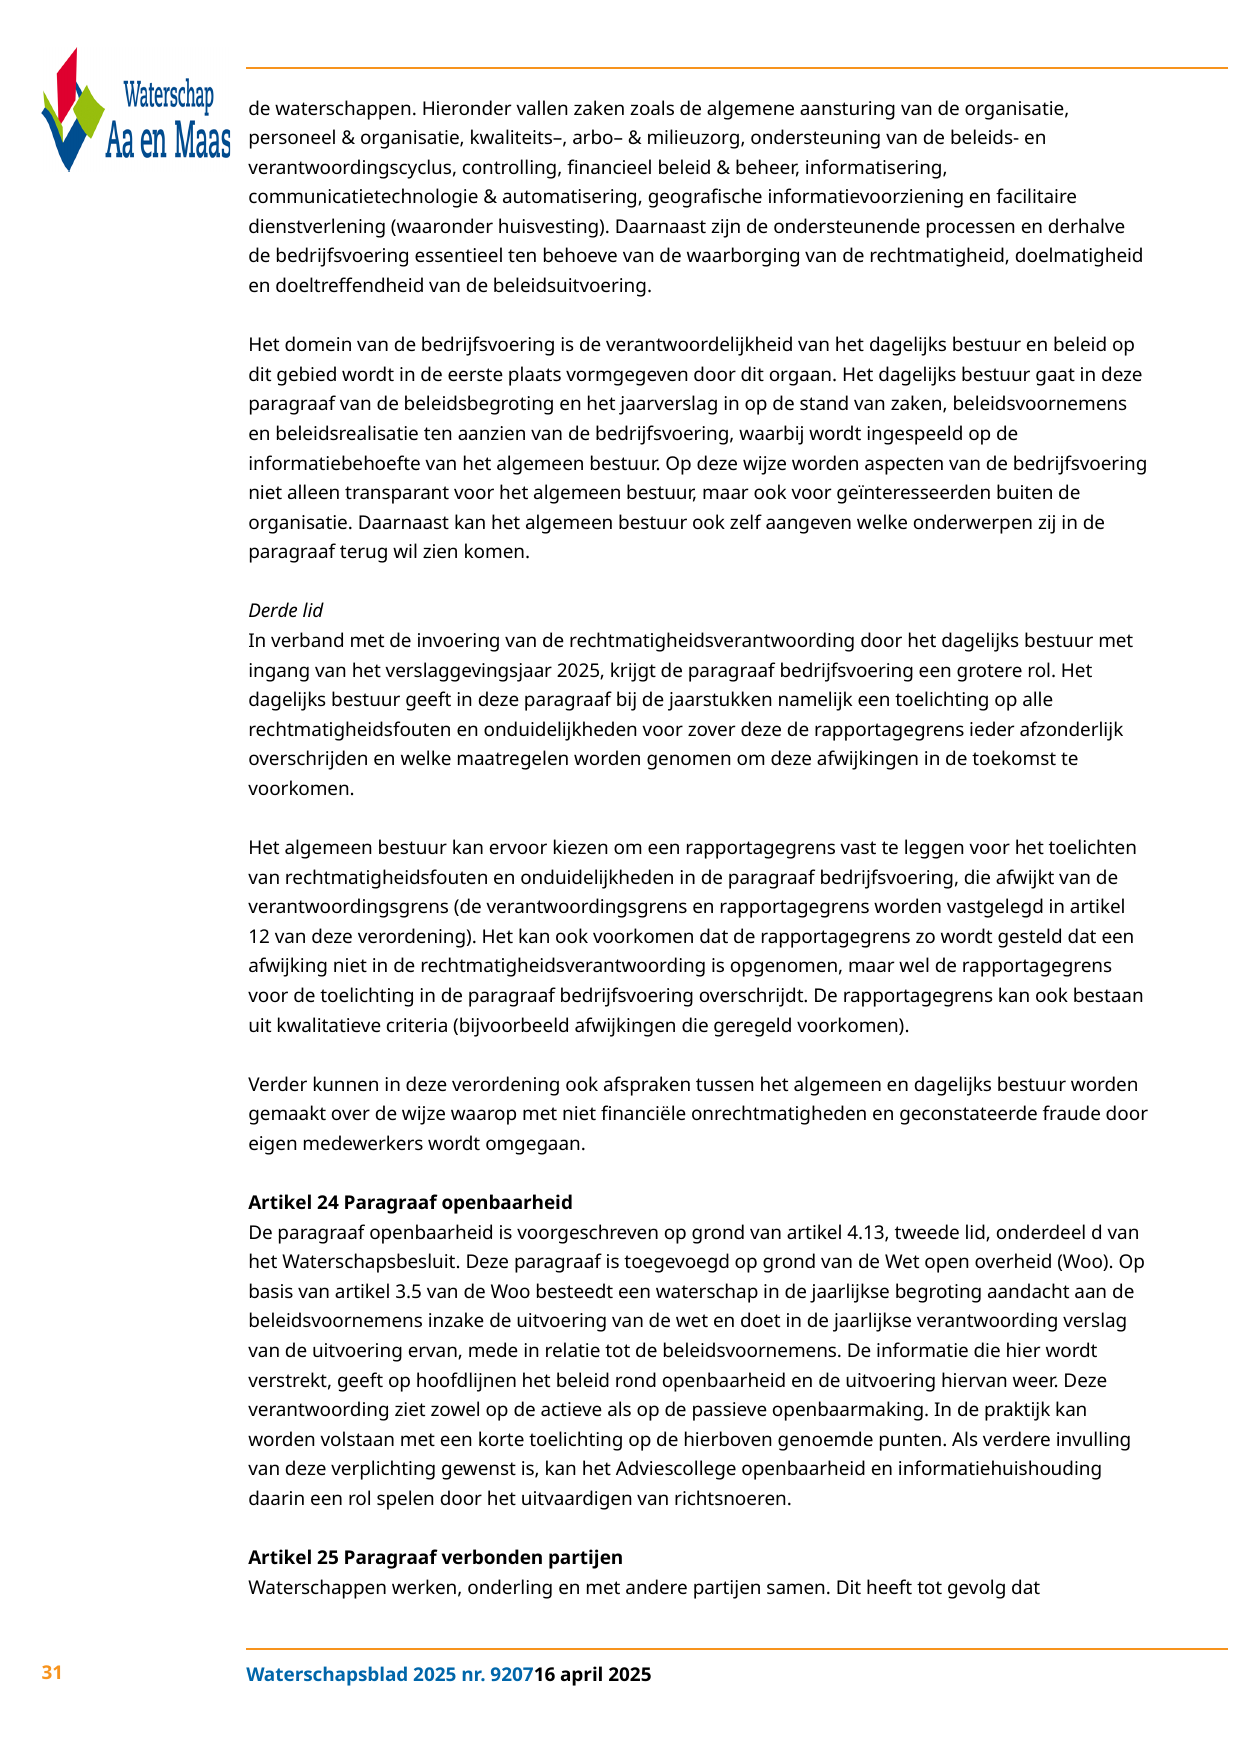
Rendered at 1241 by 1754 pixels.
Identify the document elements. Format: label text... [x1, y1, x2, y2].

text Het algemeen bestuur kan ervoor kiezen om een rapportagegrens vast te leggen voor het toelichten van rechtmatigheidsfouten en onduidelijkheden in de paragraaf bedrijfsvoering, die afwijkt van de verantwoordingsgrens (de verantwoordingsgrens en rapportagegrens worden vastgelegd in artikel 12 van deze verordening). Het kan ook voorkomen dat de rapportagegrens zo wordt gesteld dat een afwijking niet in de rechtmatigheidsverantwoording is opgenomen, maar wel de rapportagegrens voor de toelichting in de paragraaf bedrijfsvoering overschrijdt. De rapportagegrens kan ook bestaan uit kwalitatieve criteria (bijvoorbeeld afwijkingen die geregeld voorkomen). [248, 834, 1152, 1038]
text Artikel 25 Paragraaf verbonden partijen [248, 1544, 1152, 1570]
text De paragraaf openbaarheid is voorgeschreven op grond van artikel 4.13, tweede lid, onderdeel d van het Waterschapsbesluit. Deze paragraaf is toegevoegd op grond van de Wet open overheid (Woo). Op basis van artikel 3.5 van de Woo besteedt een waterschap in de jaarlijkse begroting aandacht aan de beleidsvoornemens inzake de uitvoering van de wet en doet in de jaarlijkse verantwoording verslag van de uitvoering ervan, mede in relatie tot de beleidsvoornemens. De informatie die hier wordt verstrekt, geeft op hoofdlijnen het beleid rond openbaarheid en de uitvoering hiervan weer. Deze verantwoording ziet zowel op de actieve als op de passieve openbaarmaking. In de praktijk kan worden volstaan met een korte toelichting op de hierboven genoemde punten. Als verdere invulling van deze verplichting gewenst is, kan het Adviescollege openbaarheid en informatiehuishouding daarin een rol spelen door het uitvaardigen van richtsnoeren. [248, 1219, 1152, 1511]
text Waterschappen werken, onderling en met andere partijen samen. Dit heeft tot gevolg dat [248, 1574, 1152, 1600]
text In verband met de invoering van de rechtmatigheidsverantwoording door het dagelijks bestuur met ingang van het verslaggevingsjaar 2025, krijgt de paragraaf bedrijfsvoering een grotere rol. Het dagelijks bestuur geeft in deze paragraaf bij de jaarstukken namelijk een toelichting op alle rechtmatigheidsfouten en onduidelijkheden voor zover deze de rapportagegrens ieder afzonderlijk overschrijden en welke maatregelen worden genomen om deze afwijkingen in de toekomst te voorkomen. [248, 627, 1152, 801]
picture [41, 47, 231, 172]
text Derde lid [248, 598, 1152, 623]
text de waterschappen. Hieronder vallen zaken zoals de algemene aansturing van de organisatie, personeel & organisatie, kwaliteits–, arbo– & milieuzorg, ondersteuning van de beleids- en verantwoordingscyclus, controlling, financieel beleid & beheer, informatisering, communicatietechnologie & automatisering, geografische informatievoorziening en facilitaire dienstverlening (waaronder huisvesting). Daarnaast zijn de ondersteunende processen en derhalve de bedrijfsvoering essentieel ten behoeve van de waarborging van de rechtmatigheid, doelmatigheid en doeltreffendheid van de beleidsuitvoering. [248, 95, 1152, 298]
text Het domein van de bedrijfsvoering is de verantwoordelijkheid van het dagelijks bestuur en beleid op dit gebied wordt in de eerste plaats vormgegeven door dit orgaan. Het dagelijks bestuur gaat in deze paragraaf van de beleidsbegroting en het jaarverslag in op de stand van zaken, beleidsvoornemens en beleidsrealisatie ten aanzien van de bedrijfsvoering, waarbij wordt ingespeeld op de informatiebehoefte van het algemeen bestuur. Op deze wijze worden aspecten van de bedrijfsvoering niet alleen transparant voor het algemeen bestuur, maar ook voor geïnteresseerden buiten de organisatie. Daarnaast kan het algemeen bestuur ook zelf aangeven welke onderwerpen zij in de paragraaf terug wil zien komen. [248, 331, 1152, 564]
text Artikel 24 Paragraaf openbaarheid [248, 1189, 1152, 1215]
text Verder kunnen in deze verordening ook afspraken tussen het algemeen en dagelijks bestuur worden gemaakt over de wijze waarop met niet financiële onrechtmatigheden en geconstateerde fraude door eigen medewerkers wordt omgegaan. [248, 1071, 1152, 1156]
